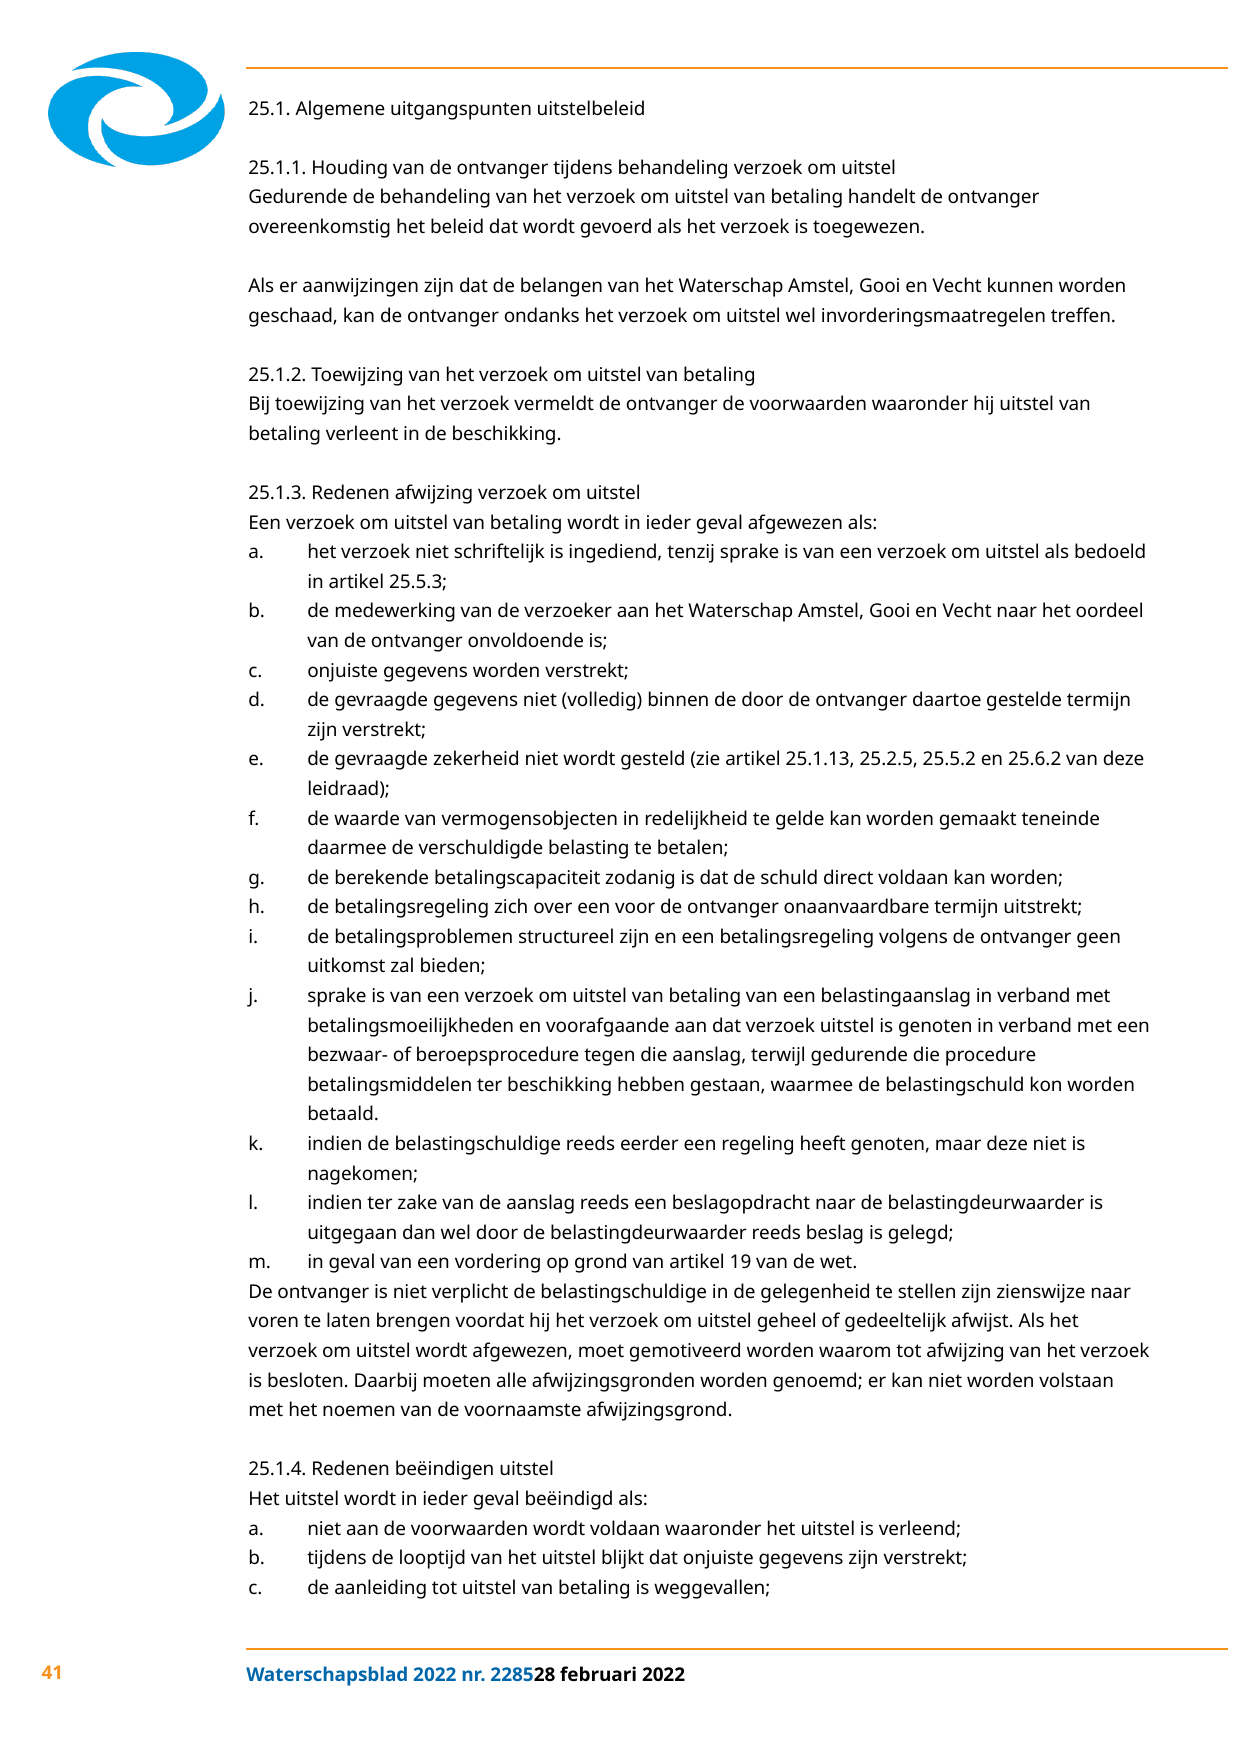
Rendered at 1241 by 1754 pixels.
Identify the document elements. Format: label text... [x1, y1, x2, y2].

text Gedurende de behandeling van het verzoek om uitstel van betaling handelt de ontvanger overeenkomstig het beleid dat wordt gevoerd als het verzoek is toegewezen. [248, 183, 1152, 239]
list indien ter zake van de aanslag reeds een beslagopdracht naar de belastingdeurwaarder is uitgegaan dan wel door de belastingdeurwaarder reeds beslag is gelegd; [248, 1189, 1152, 1245]
list de betalingsproblemen structureel zijn en een betalingsregeling volgens de ontvanger geen uitkomst zal bieden; [248, 923, 1152, 978]
text 25.1. Algemene uitgangspunten uitstelbeleid [248, 95, 1152, 121]
picture [41, 47, 231, 172]
list niet aan de voorwaarden wordt voldaan waaronder het uitstel is verleend; [248, 1515, 1152, 1541]
list de betalingsregeling zich over een voor de ontvanger onaanvaardbare termijn uitstrekt; [248, 893, 1152, 919]
text 25.1.2. Toewijzing van het verzoek om uitstel van betaling [248, 361, 1152, 387]
text Als er aanwijzingen zijn dat de belangen van het Waterschap Amstel, Gooi en Vecht kunnen worden geschaad, kan de ontvanger ondanks het verzoek om uitstel wel invorderingsmaatregelen treffen. [248, 272, 1152, 328]
list het verzoek niet schriftelijk is ingediend, tenzij sprake is van een verzoek om uitstel als bedoeld in artikel 25.5.3; [248, 538, 1152, 594]
list tijdens de looptijd van het uitstel blijkt dat onjuiste gegevens zijn verstrekt; [248, 1544, 1152, 1570]
list in geval van een vordering op grond van artikel 19 van de wet. [248, 1248, 1152, 1274]
list de waarde van vermogensobjecten in redelijkheid te gelde kan worden gemaakt teneinde daarmee de verschuldigde belasting te betalen; [248, 805, 1152, 860]
text Een verzoek om uitstel van betaling wordt in ieder geval afgewezen als: [248, 509, 1152, 535]
list de medewerking van de verzoeker aan het Waterschap Amstel, Gooi en Vecht naar het oordeel van de ontvanger onvoldoende is; [248, 598, 1152, 653]
list de gevraagde gegevens niet (volledig) binnen de door de ontvanger daartoe gestelde termijn zijn verstrekt; [248, 686, 1152, 742]
text 25.1.3. Redenen afwijzing verzoek om uitstel [248, 479, 1152, 505]
text Bij toewijzing van het verzoek vermeldt de ontvanger de voorwaarden waaronder hij uitstel van betaling verleent in de beschikking. [248, 391, 1152, 446]
text 25.1.1. Houding van de ontvanger tijdens behandeling verzoek om uitstel [248, 154, 1152, 180]
list de gevraagde zekerheid niet wordt gesteld (zie artikel 25.1.13, 25.2.5, 25.5.2 en 25.6.2 van deze leidraad); [248, 746, 1152, 801]
list sprake is van een verzoek om uitstel van betaling van een belastingaanslag in verband met betalingsmoeilijkheden en voorafgaande aan dat verzoek uitstel is genoten in verband met een bezwaar- of beroepsprocedure tegen die aanslag, terwijl gedurende die procedure betalingsmiddelen ter beschikking hebben gestaan, waarmee de belastingschuld kon worden betaald. [248, 982, 1152, 1126]
list de berekende betalingscapaciteit zodanig is dat de schuld direct voldaan kan worden; [248, 864, 1152, 890]
text De ontvanger is niet verplicht de belastingschuldige in de gelegenheid te stellen zijn zienswijze naar voren te laten brengen voordat hij het verzoek om uitstel geheel of gedeeltelijk afwijst. Als het verzoek om uitstel wordt afgewezen, moet gemotiveerd worden waarom tot afwijzing van het verzoek is besloten. Daarbij moeten alle afwijzingsgronden worden genoemd; er kan niet worden volstaan met het noemen van de voornaamste afwijzingsgrond. [248, 1278, 1152, 1422]
text Het uitstel wordt in ieder geval beëindigd als: [248, 1485, 1152, 1511]
list de aanleiding tot uitstel van betaling is weggevallen; [248, 1574, 1152, 1600]
list onjuiste gegevens worden verstrekt; [248, 657, 1152, 683]
list indien de belastingschuldige reeds eerder een regeling heeft genoten, maar deze niet is nagekomen; [248, 1130, 1152, 1186]
text 25.1.4. Redenen beëindigen uitstel [248, 1456, 1152, 1481]
